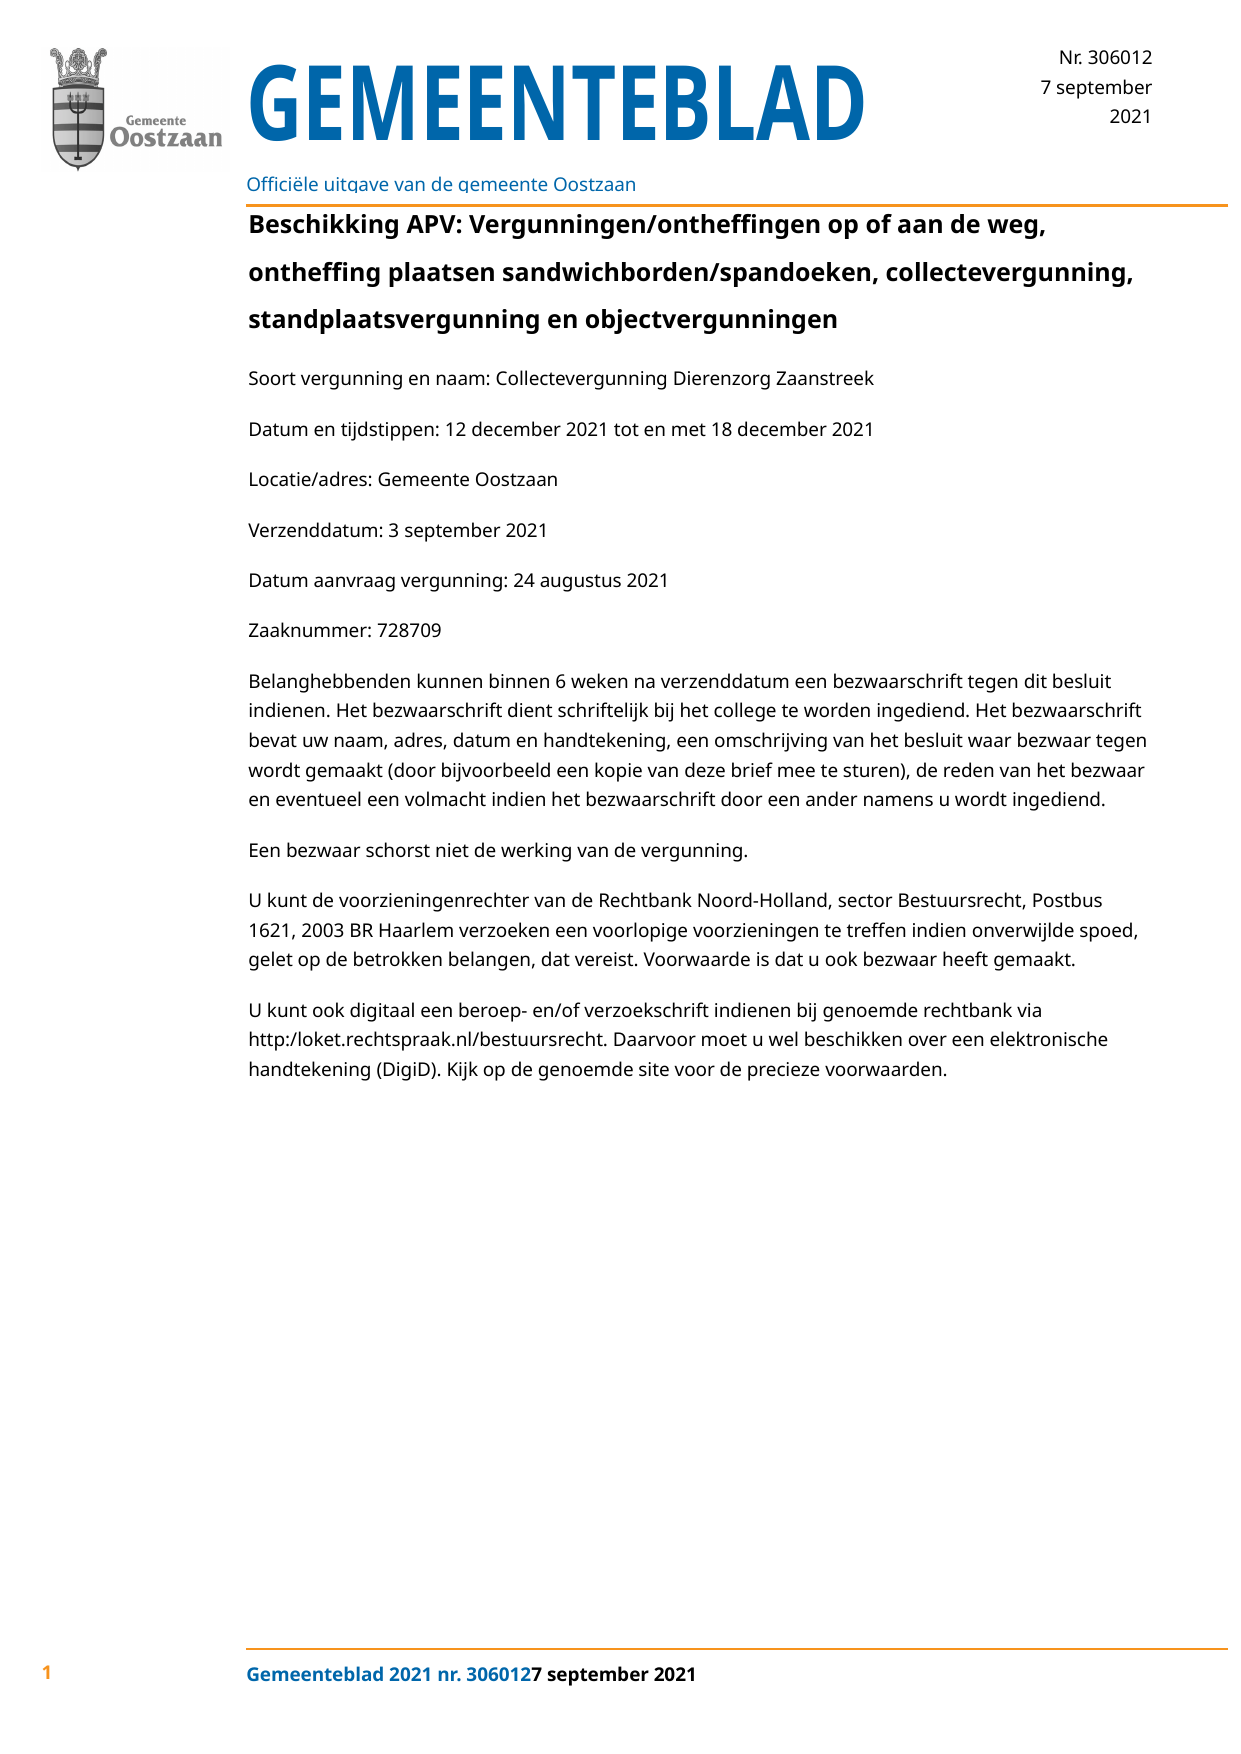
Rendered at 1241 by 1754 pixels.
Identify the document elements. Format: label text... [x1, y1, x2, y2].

text Een bezwaar schorst niet de werking van de vergunning. [248, 837, 1152, 862]
text Locatie/adres: Gemeente Oostzaan [248, 466, 1152, 492]
text Datum en tijdstippen: 12 december 2021 tot en met 18 december 2021 [248, 416, 1152, 442]
text Belanghebbenden kunnen binnen 6 weken na verzenddatum een bezwaarschrift tegen dit besluit indienen. Het bezwaarschrift dient schriftelijk bij het college te worden ingediend. Het bezwaarschrift bevat uw naam, adres, datum en handtekening, een omschrijving van het besluit waar bezwaar tegen wordt gemaakt (door bijvoorbeeld een kopie van deze brief mee te sturen), de reden van het bezwaar en eventueel een volmacht indien het bezwaarschrift door een ander namens u wordt ingediend. [248, 668, 1152, 812]
text Zaaknummer: 728709 [248, 618, 1152, 643]
text Verzenddatum: 3 september 2021 [248, 517, 1152, 542]
text U kunt ook digitaal een beroep- en/of verzoekschrift indienen bij genoemde rechtbank via http:/loket.rechtspraak.nl/bestuursrecht. Daarvoor moet u wel beschikken over een elektronische handtekening (DigiD). Kijk op de genoemde site voor de precieze voorwaarden. [248, 997, 1152, 1082]
picture [41, 47, 231, 172]
text Soort vergunning en naam: Collectevergunning Dierenzorg Zaanstreek [248, 366, 1152, 391]
text Datum aanvraag vergunning: 24 augustus 2021 [248, 567, 1152, 593]
text Beschikking APV: Vergunningen/ontheffingen op of aan de weg, ontheffing plaatsen sandwichborden/spandoeken, collectevergunning, standplaatsvergunning en objectvergunningen [248, 207, 1152, 336]
text U kunt de voorzieningenrechter van de Rechtbank Noord-Holland, sector Bestuursrecht, Postbus 1621, 2003 BR Haarlem verzoeken een voorlopige voorzieningen te treffen indien onverwijlde spoed, gelet op de betrokken belangen, dat vereist. Voorwaarde is dat u ook bezwaar heeft gemaakt. [248, 887, 1152, 972]
